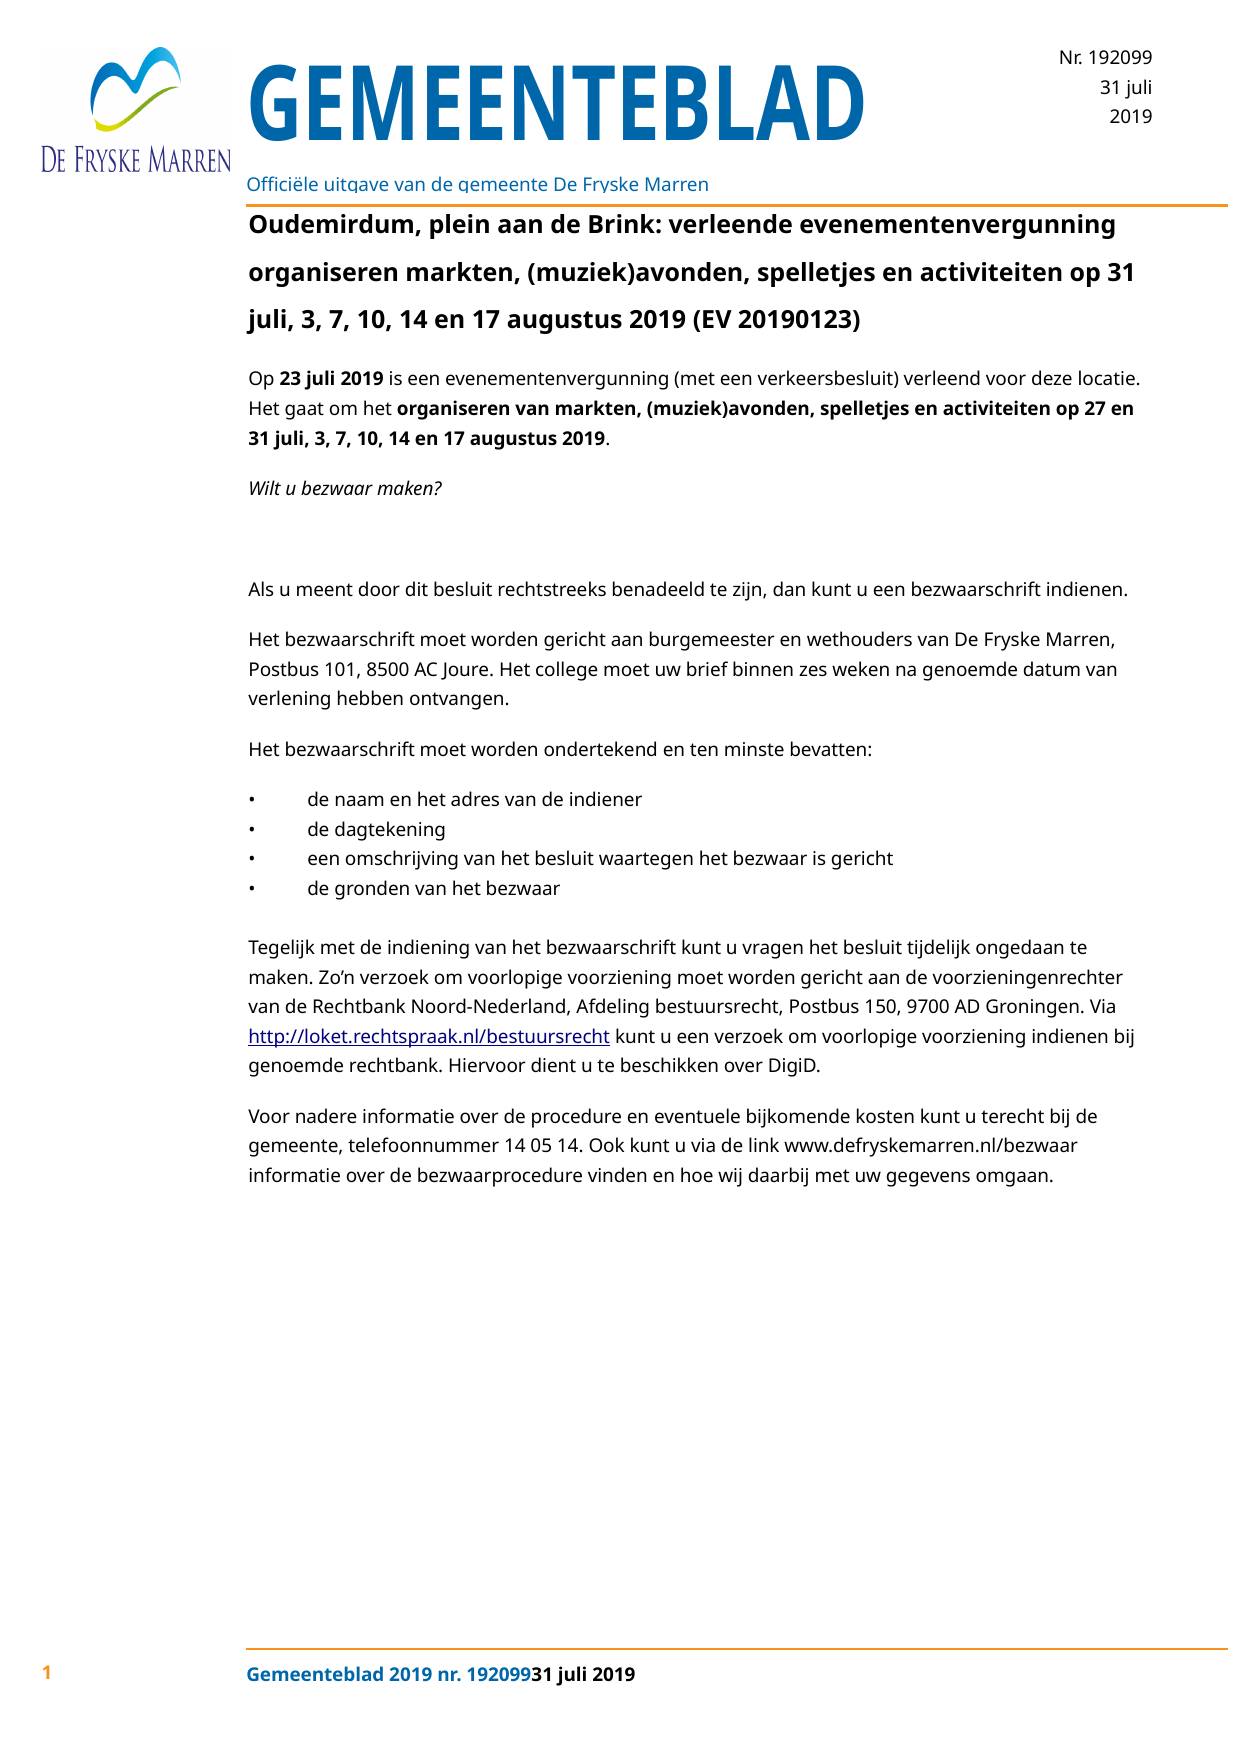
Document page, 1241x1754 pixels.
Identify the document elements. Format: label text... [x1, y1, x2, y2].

text Als u meent door dit besluit rechtstreeks benadeeld te zijn, dan kunt u een bezwaarschrift indienen. [248, 576, 1152, 602]
list de naam en het adres van de indiener [248, 786, 1152, 812]
text Voor nadere informatie over de procedure en eventuele bijkomende kosten kunt u terecht bij de gemeente, telefoonnummer 14 05 14. Ook kunt u via de link www.defryskemarren.nl/bezwaar informatie over de bezwaarprocedure vinden en hoe wij daarbij met uw gegevens omgaan. [248, 1103, 1152, 1188]
text Oudemirdum, plein aan de Brink: verleende evenementenvergunning organiseren markten, (muziek)avonden, spelletjes en activiteiten op 31 juli, 3, 7, 10, 14 en 17 augustus 2019 (EV 20190123) [248, 207, 1152, 336]
list de gronden van het bezwaar [248, 875, 1152, 901]
picture [41, 47, 231, 172]
list een omschrijving van het besluit waartegen het bezwaar is gericht [248, 846, 1152, 871]
text Tegelijk met de indiening van het bezwaarschrift kunt u vragen het besluit tijdelijk ongedaan te maken. Zo’n verzoek om voorlopige voorziening moet worden gericht aan de voorzieningenrechter van de Rechtbank Noord-Nederland, Afdeling bestuursrecht, Postbus 150, 9700 AD Groningen. Via http://loket.rechtspraak.nl/bestuursrecht kunt u een verzoek om voorlopige voorziening indienen bij genoemde rechtbank. Hiervoor dient u te beschikken over DigiD. [248, 934, 1152, 1078]
text Op 23 juli 2019 is een evenementenvergunning (met een verkeersbesluit) verleend voor deze locatie. Het gaat om het organiseren van markten, (muziek)avonden, spelletjes en activiteiten op 27 en 31 juli, 3, 7, 10, 14 en 17 augustus 2019. [248, 366, 1152, 450]
text Het bezwaarschrift moet worden gericht aan burgemeester en wethouders van De Fryske Marren, Postbus 101, 8500 AC Joure. Het college moet uw brief binnen zes weken na genoemde datum van verlening hebben ontvangen. [248, 626, 1152, 711]
text Wilt u bezwaar maken? [248, 475, 1152, 501]
list de dagtekening [248, 816, 1152, 842]
text Het bezwaarschrift moet worden ondertekend en ten minste bevatten: [248, 736, 1152, 762]
